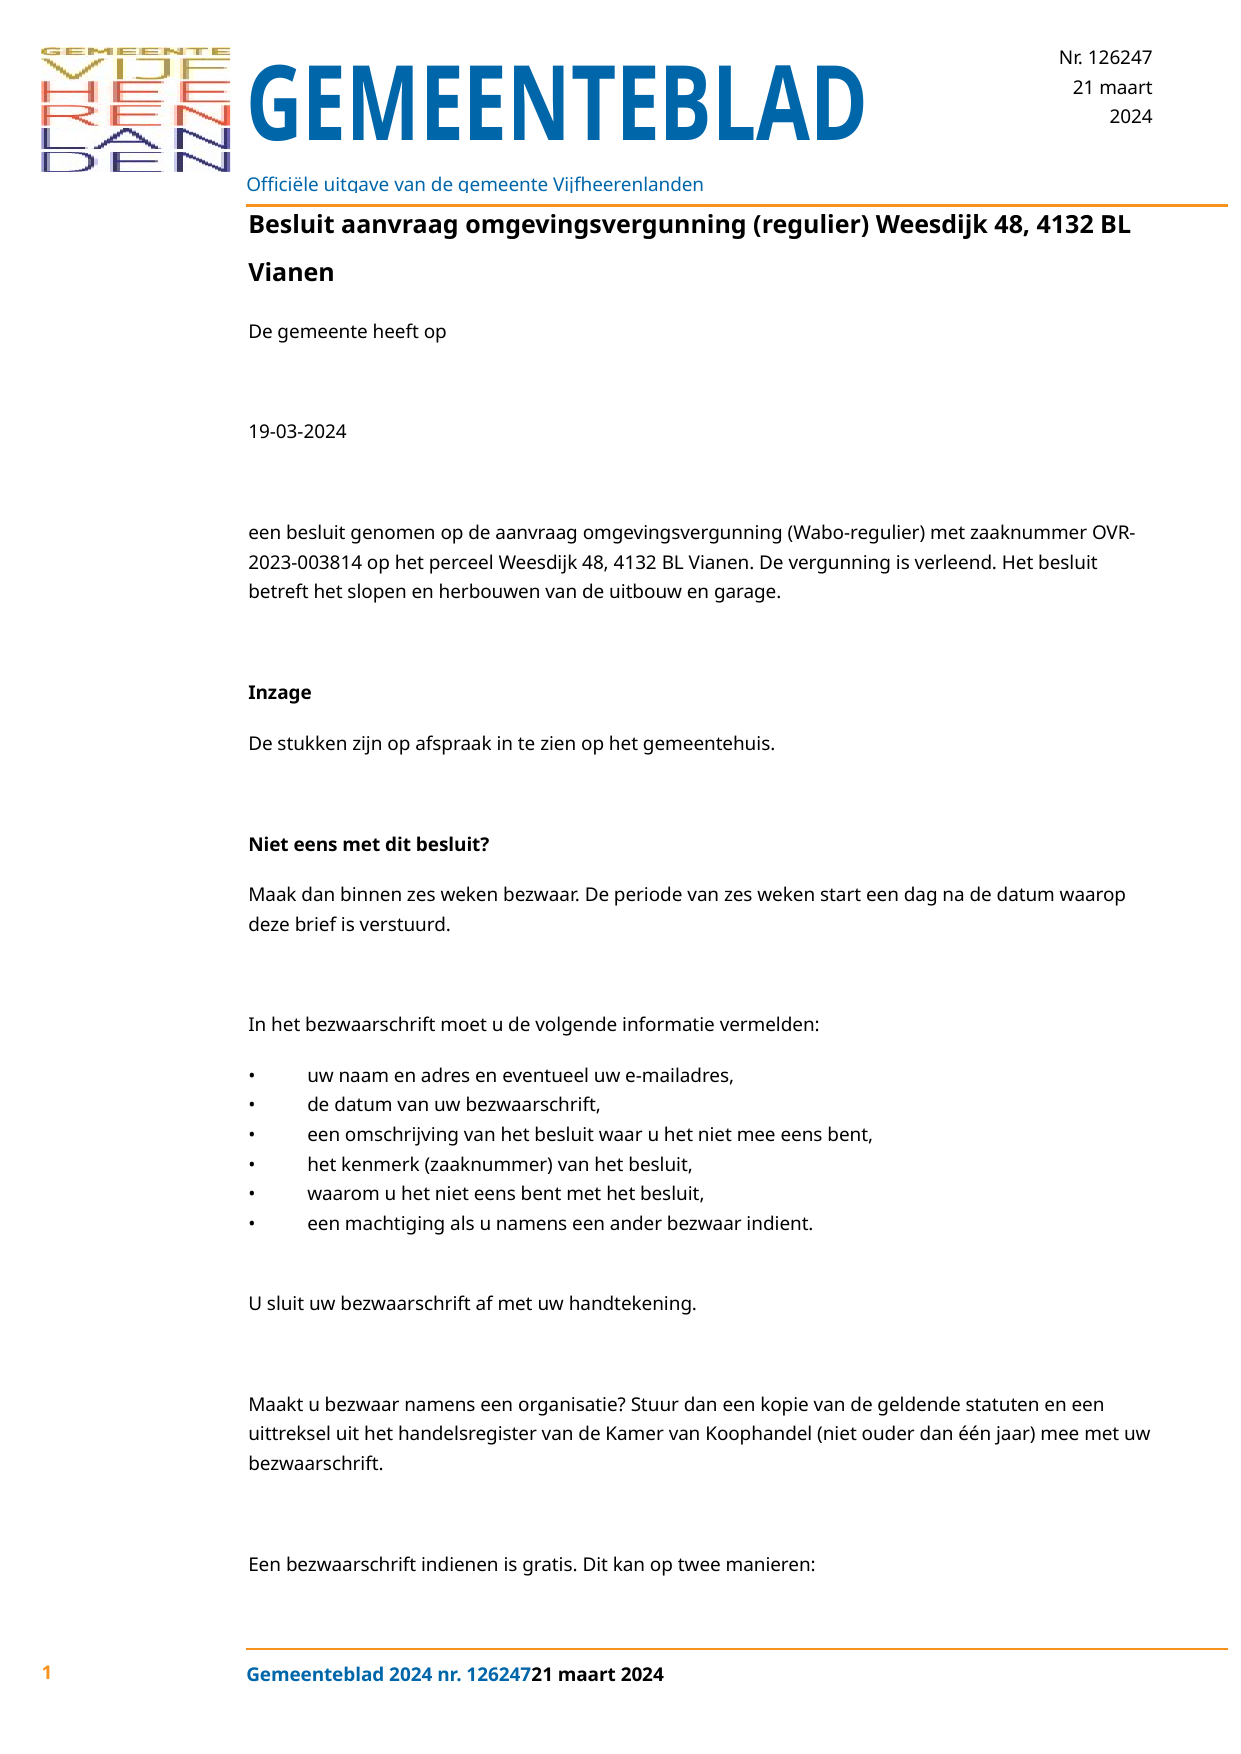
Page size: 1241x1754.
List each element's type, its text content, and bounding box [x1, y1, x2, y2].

text In het bezwaarschrift moet u de volgende informatie vermelden: [248, 1012, 1152, 1037]
list uw naam en adres en eventueel uw e-mailadres, [248, 1062, 1152, 1088]
text De gemeente heeft op [248, 318, 1152, 344]
text Inzage [248, 679, 1152, 705]
list het kenmerk (zaaknummer) van het besluit, [248, 1151, 1152, 1177]
text Een bezwaarschrift indienen is gratis. Dit kan op twee manieren: [248, 1551, 1152, 1577]
text Besluit aanvraag omgevingsvergunning (regulier) Weesdijk 48, 4132 BL Vianen [248, 207, 1152, 288]
picture [41, 47, 231, 172]
list een machtiging als u namens een ander bezwaar indient. [248, 1210, 1152, 1236]
list waarom u het niet eens bent met het besluit, [248, 1180, 1152, 1206]
list een omschrijving van het besluit waar u het niet mee eens bent, [248, 1121, 1152, 1147]
text Niet eens met dit besluit? [248, 831, 1152, 857]
text 19-03-2024 [248, 419, 1152, 444]
text U sluit uw bezwaarschrift af met uw handtekening. [248, 1290, 1152, 1316]
list de datum van uw bezwaarschrift, [248, 1092, 1152, 1117]
text Maak dan binnen zes weken bezwaar. De periode van zes weken start een dag na de datum waarop deze brief is verstuurd. [248, 881, 1152, 937]
text een besluit genomen op de aanvraag omgevingsvergunning (Wabo-regulier) met zaaknummer OVR-2023-003814 op het perceel Weesdijk 48, 4132 BL Vianen. De vergunning is verleend. Het besluit betreft het slopen en herbouwen van de uitbouw en garage. [248, 519, 1152, 604]
text Maakt u bezwaar namens een organisatie? Stuur dan een kopie van de geldende statuten en een uittreksel uit het handelsregister van de Kamer van Koophandel (niet ouder dan één jaar) mee met uw bezwaarschrift. [248, 1391, 1152, 1476]
text De stukken zijn op afspraak in te zien op het gemeentehuis. [248, 730, 1152, 756]
